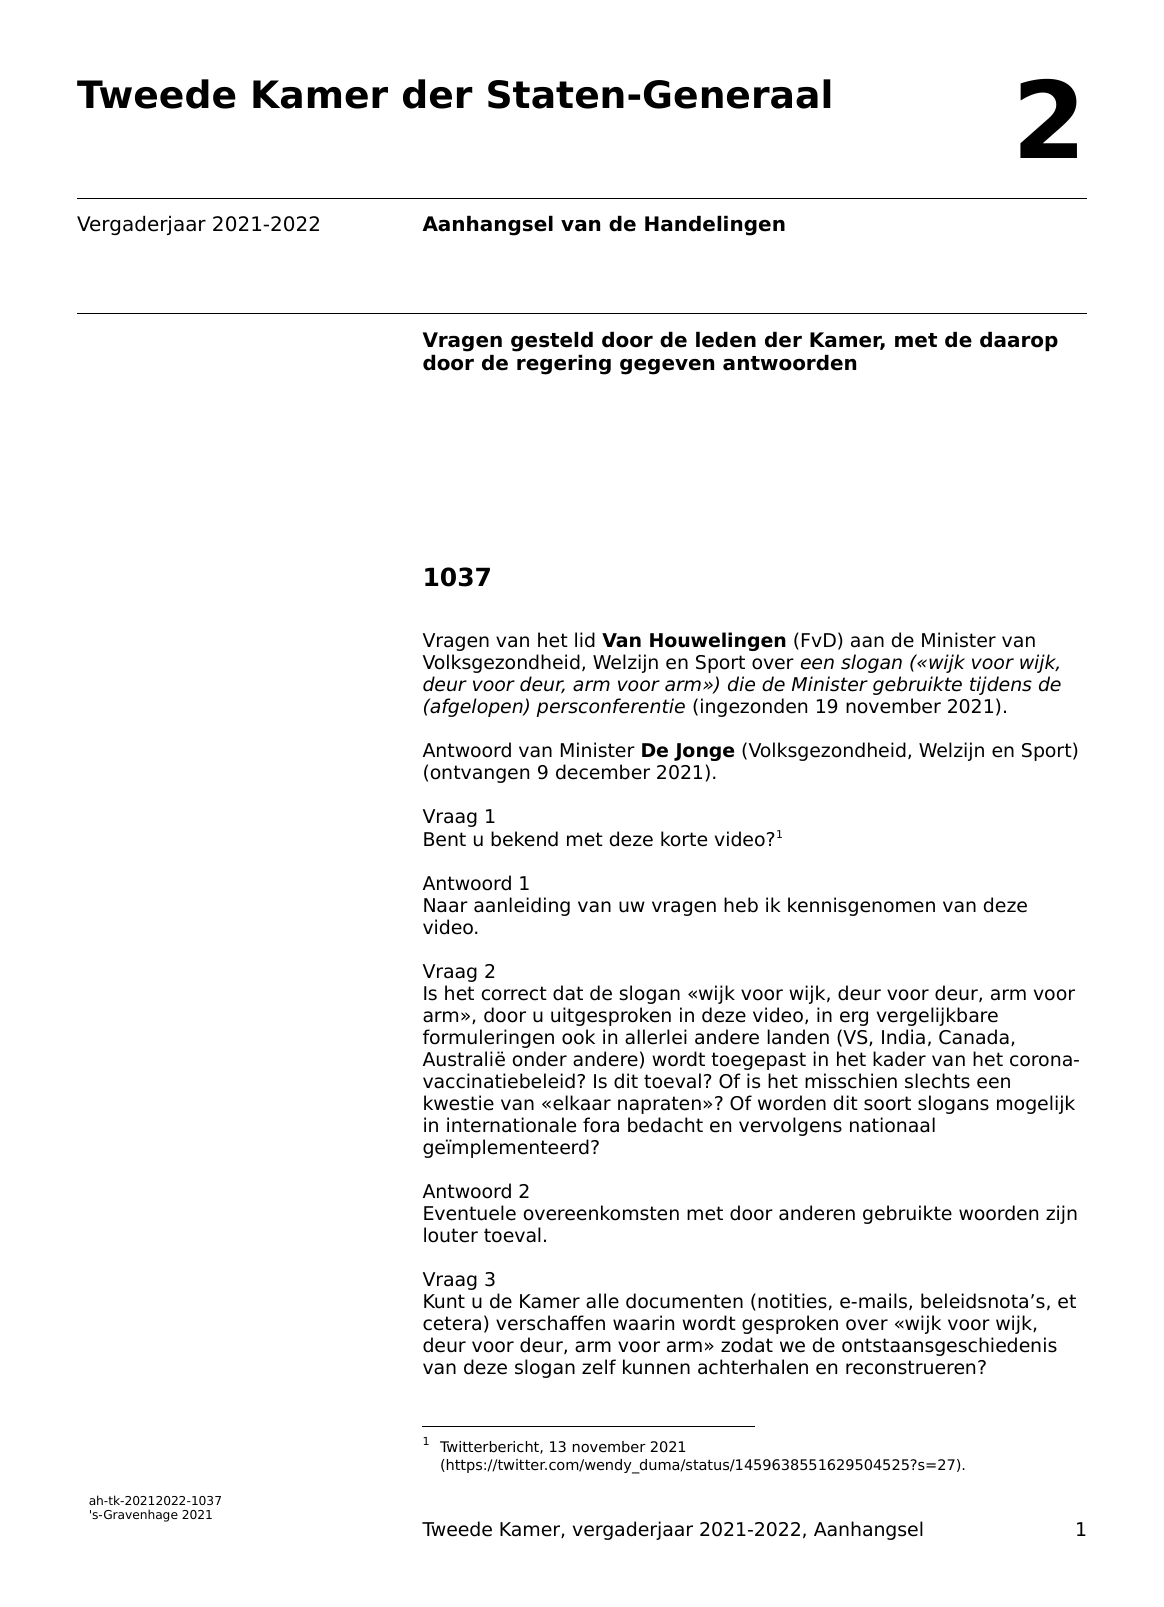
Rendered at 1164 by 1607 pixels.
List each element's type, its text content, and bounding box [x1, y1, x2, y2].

text Antwoord van Minister De Jonge (Volksgezondheid, Welzijn en Sport) (ontvangen 9 december 2021). [422, 740, 1087, 784]
table_cell Vragen gesteld door de leden der Kamer, met de daarop door de regering gegeven antwoorden [422, 314, 1087, 375]
text 's-Gravenhage 2021 [88, 1508, 323, 1522]
text Antwoord 1 [422, 873, 1087, 894]
text ah-tk-20212022-1037 [88, 1494, 323, 1508]
table_cell Vergaderjaar 2021-2022 [77, 199, 422, 313]
text Vraag 3 [422, 1269, 1087, 1291]
text Eventuele overeenkomsten met door anderen gebruikte woorden zijn louter toeval. [422, 1203, 1087, 1247]
text Vraag 1 [422, 806, 1087, 828]
text Bent u bekend met deze korte video? [422, 828, 1087, 850]
text Is het correct dat de slogan «wijk voor wijk, deur voor deur, arm voor arm», door u uitgesproken in deze video, in erg vergelijkbare formuleringen ook in allerlei andere landen (VS, India, Canada, Australië onder andere) wordt toegepast in het kader van het corona-vaccinatiebeleid? Is dit toeval? Of is het misschien slechts een kwestie van «elkaar napraten»? Of worden dit soort slogans mogelijk in internationale fora bedacht en vervolgens nationaal geïmplementeerd? [422, 983, 1087, 1158]
table_cell [77, 314, 422, 375]
text Vraag 2 [422, 961, 1087, 983]
table_header Tweede Kamer der Staten-Generaal [77, 59, 886, 198]
text Naar aanleiding van uw vragen heb ik kennisgenomen van deze video. [422, 894, 1087, 938]
text Kunt u de Kamer alle documenten (notities, e-mails, beleidsnota’s, et cetera) verschaffen waarin wordt gesproken over «wijk voor wijk, deur voor deur, arm voor arm» zodat we de ontstaansgeschiedenis van deze slogan zelf kunnen achterhalen en reconstrueren? [422, 1291, 1087, 1379]
text 1037 [422, 563, 1087, 592]
text Antwoord 2 [422, 1181, 1087, 1203]
text Vragen van het lid Van Houwelingen (FvD) aan de Minister van Volksgezondheid, Welzijn en Sport over een slogan («wijk voor wijk, deur voor deur, arm voor arm») die de Minister gebruikte tijdens de (afgelopen) persconferentie (ingezonden 19 november 2021). [422, 630, 1087, 718]
table_cell Aanhangsel van de Handelingen [422, 199, 1087, 313]
table_header 2 [886, 59, 1087, 198]
text Twitterbericht, 13 november 2021 (https://twitter.com/wendy_duma/status/1459638551629504525?s=27). [422, 1435, 1087, 1474]
